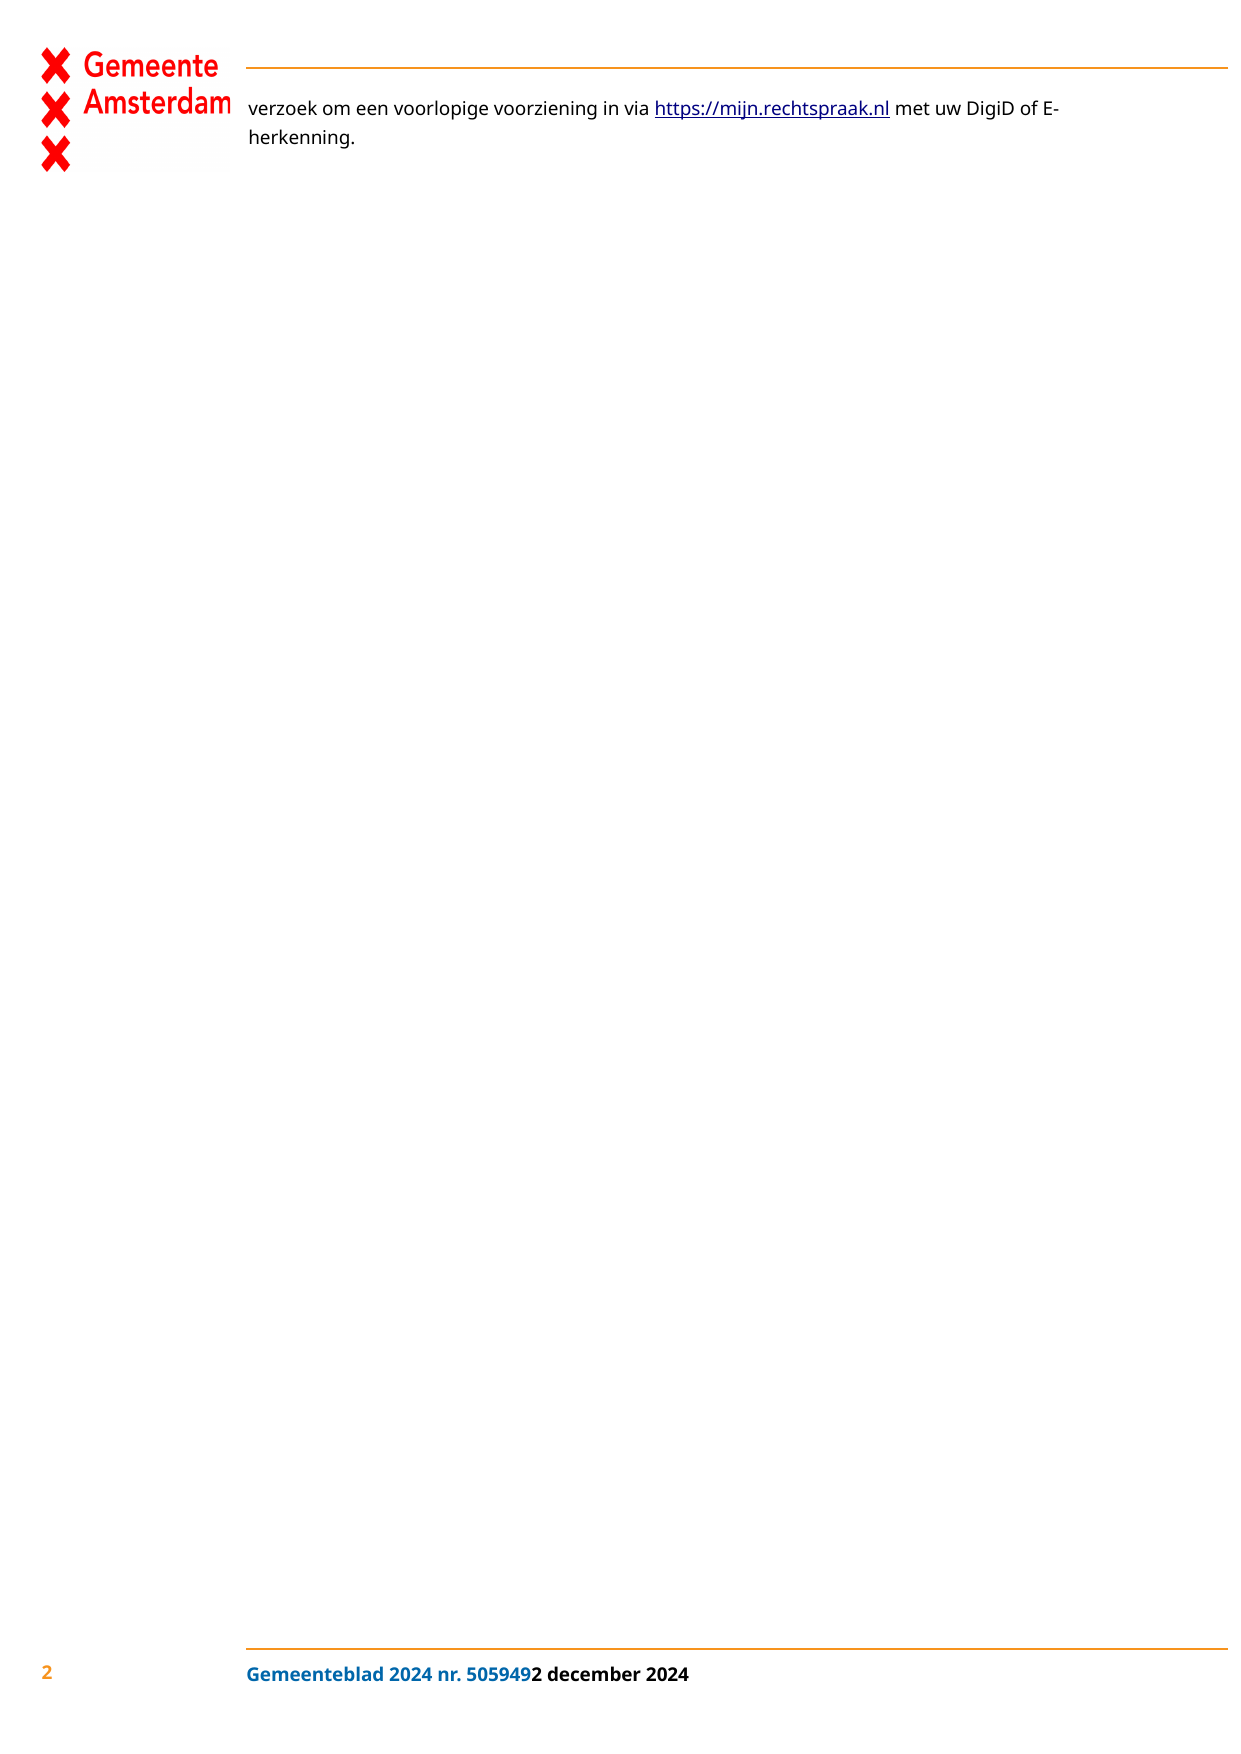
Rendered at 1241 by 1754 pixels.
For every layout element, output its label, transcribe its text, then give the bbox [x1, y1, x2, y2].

text verzoek om een voorlopige voorziening in via https://mijn.rechtspraak.nl met uw DigiD of E-herkenning. [248, 95, 1152, 150]
picture [41, 47, 231, 172]
